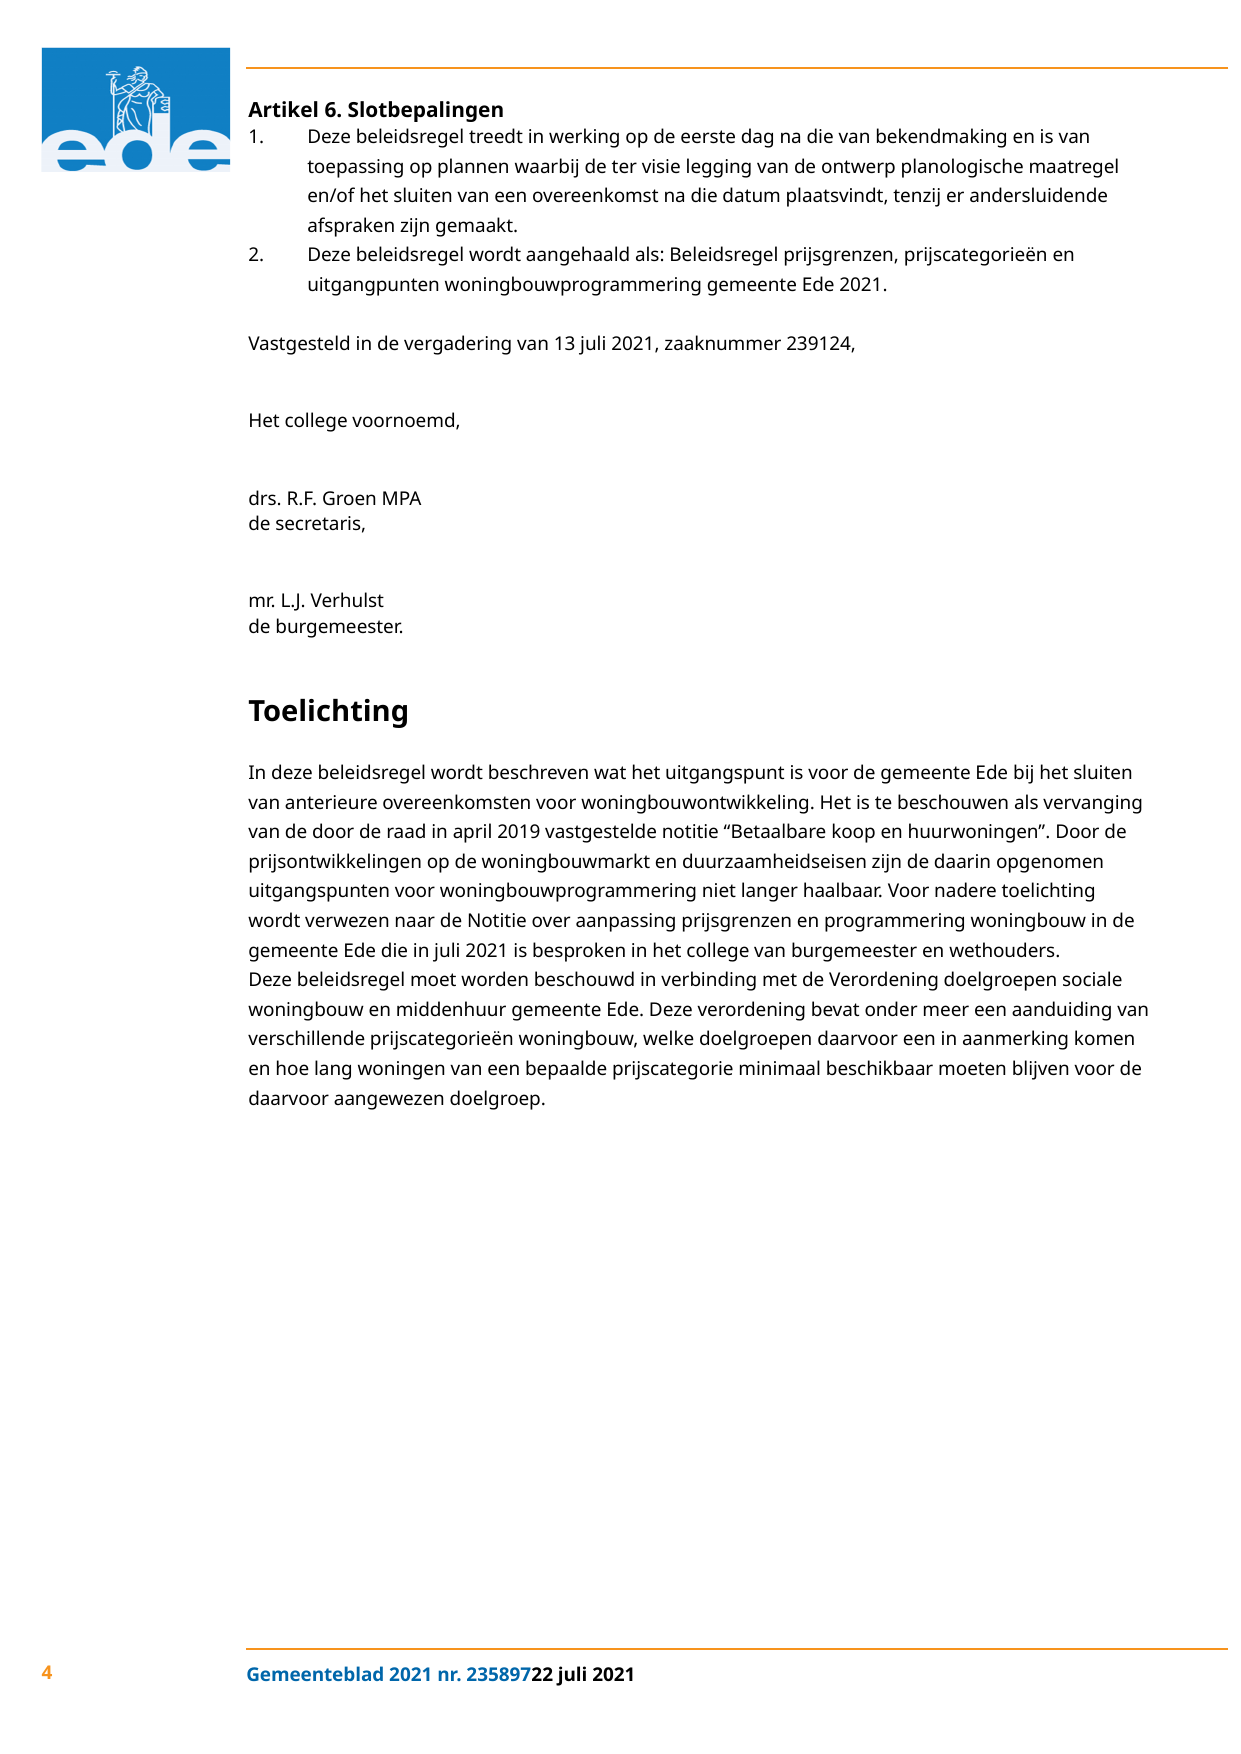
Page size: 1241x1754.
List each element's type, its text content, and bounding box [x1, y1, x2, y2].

picture [41, 47, 231, 172]
text Artikel 6. Slotbepalingen [248, 95, 1152, 123]
text Het college voornoemd, [248, 407, 1152, 433]
list Deze beleidsregel treedt in werking op de eerste dag na die van bekendmaking en is van toepassing op plannen waarbij de ter visie legging van de ontwerp planologische maatregel en/of het sluiten van een overeenkomst na die datum plaatsvindt, tenzij er andersluidende afspraken zijn gemaakt. [248, 123, 1152, 238]
text In deze beleidsregel wordt beschreven wat het uitgangspunt is voor de gemeente Ede bij het sluiten van anterieure overeenkomsten voor woningbouwontwikkeling. Het is te beschouwen als vervanging van de door de raad in april 2019 vastgestelde notitie “Betaalbare koop en huurwoningen”. Door de prijsontwikkelingen op de woningbouwmarkt en duurzaamheidseisen zijn de daarin opgenomen uitgangspunten voor woningbouwprogrammering niet langer haalbaar. Voor nadere toelichting wordt verwezen naar de Notitie over aanpassing prijsgrenzen en programmering woningbouw in de gemeente Ede die in juli 2021 is besproken in het college van burgemeester en wethouders. [248, 759, 1152, 963]
text Toelichting [248, 691, 1152, 730]
text de secretaris, [248, 510, 1152, 536]
text drs. R.F. Groen MPA [248, 485, 1152, 510]
text Deze beleidsregel moet worden beschouwd in verbinding met de Verordening doelgroepen sociale woningbouw en middenhuur gemeente Ede. Deze verordening bevat onder meer een aanduiding van verschillende prijscategorieën woningbouw, welke doelgroepen daarvoor een in aanmerking komen en hoe lang woningen van een bepaalde prijscategorie minimaal beschikbaar moeten blijven voor de daarvoor aangewezen doelgroep. [248, 966, 1152, 1111]
text de burgemeester. [248, 613, 1152, 639]
text mr. L.J. Verhulst [248, 588, 1152, 613]
text Vastgesteld in de vergadering van 13 juli 2021, zaaknummer 239124, [248, 330, 1152, 356]
list Deze beleidsregel wordt aangehaald als: Beleidsregel prijsgrenzen, prijscategorieën en uitgangpunten woningbouwprogrammering gemeente Ede 2021. [248, 242, 1152, 297]
